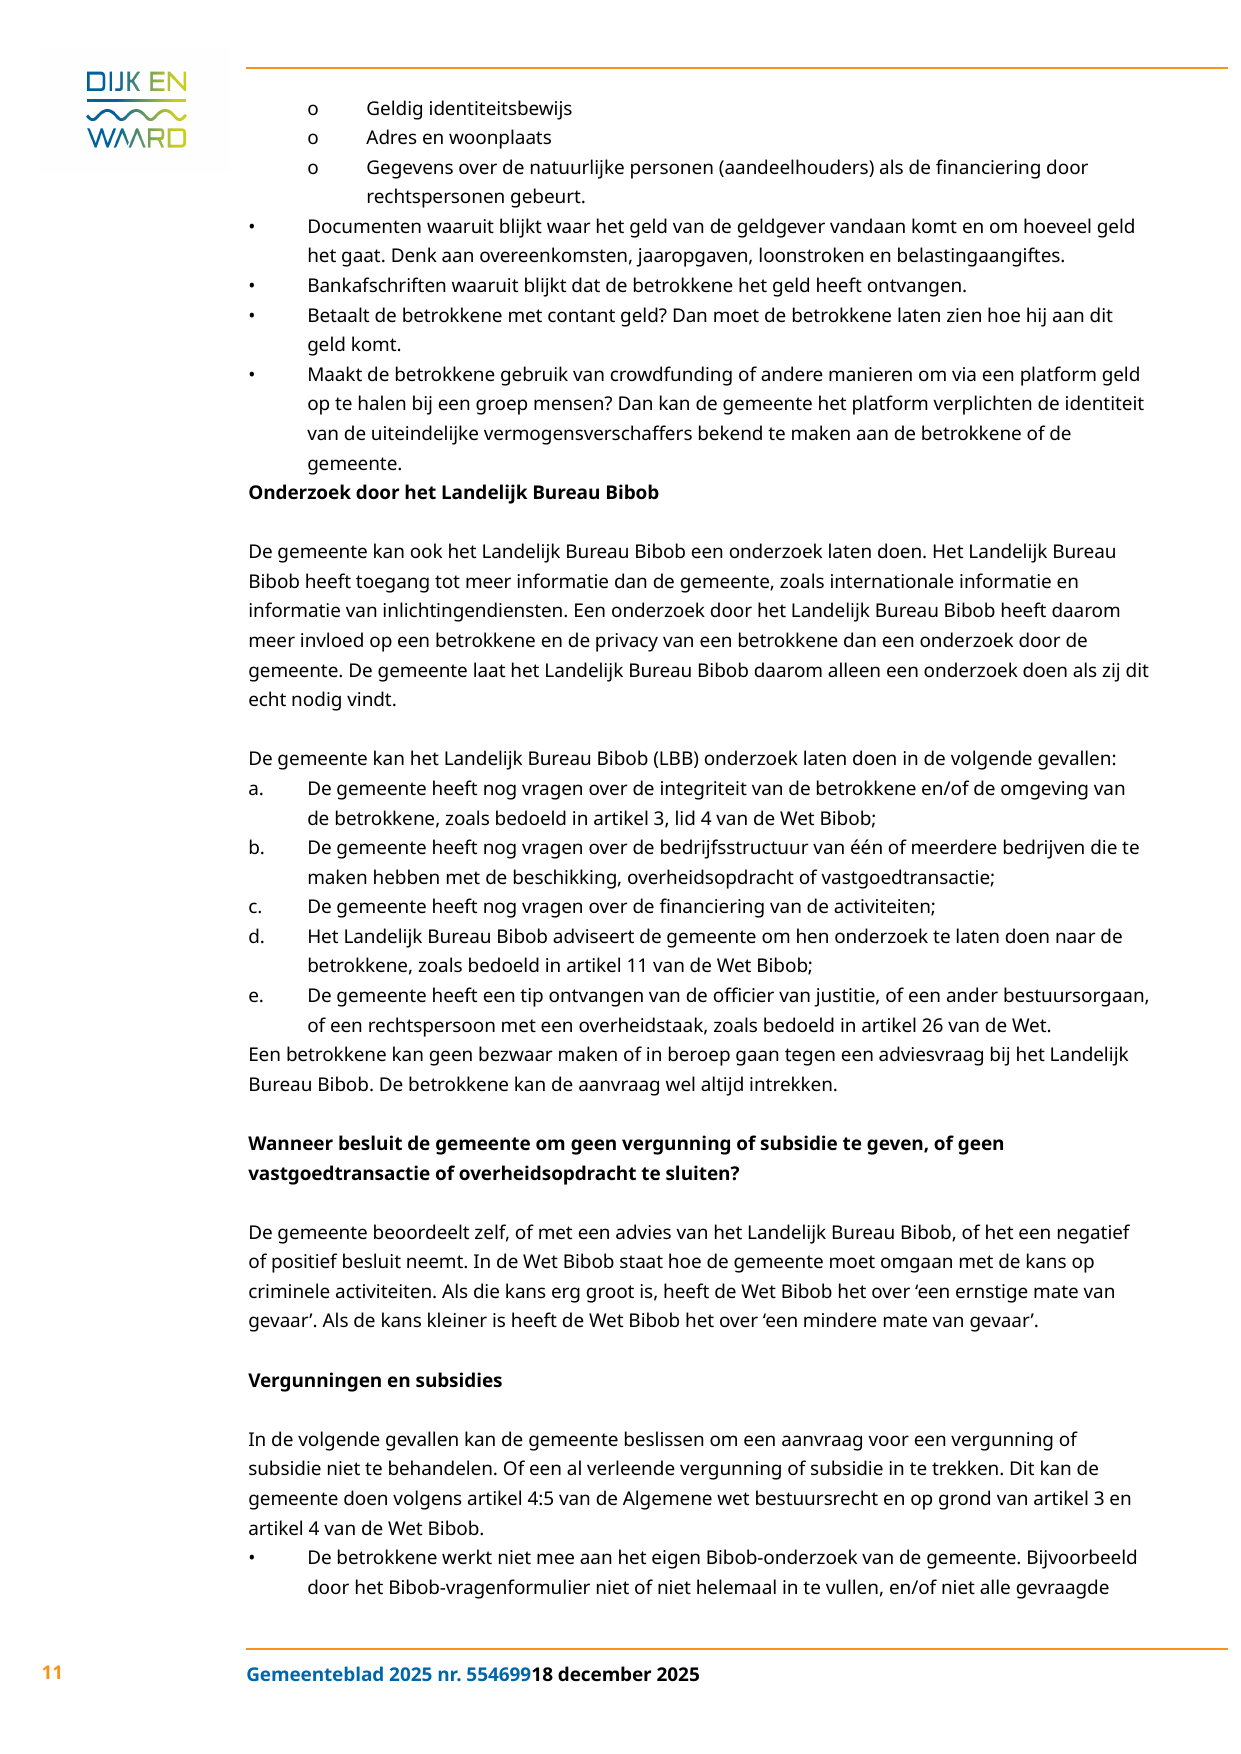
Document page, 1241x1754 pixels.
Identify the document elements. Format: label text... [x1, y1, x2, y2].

list Betaalt de betrokkene met contant geld? Dan moet de betrokkene laten zien hoe hij aan dit geld komt. [248, 302, 1152, 357]
list De gemeente heeft nog vragen over de bedrijfsstructuur van één of meerdere bedrijven die te maken hebben met de beschikking, overheidsopdracht of vastgoedtransactie; [248, 834, 1152, 890]
list Maakt de betrokkene gebruik van crowdfunding of andere manieren om via een platform geld op te halen bij een groep mensen? Dan kan de gemeente het platform verplichten de identiteit van de uiteindelijke vermogensverschaffers bekend te maken aan de betrokkene of de gemeente. [248, 361, 1152, 476]
picture [41, 47, 231, 172]
list De gemeente heeft nog vragen over de financiering van de activiteiten; [248, 893, 1152, 919]
list Gegevens over de natuurlijke personen (aandeelhouders) als de financiering door rechtspersonen gebeurt. [307, 154, 1152, 209]
list Het Landelijk Bureau Bibob adviseert de gemeente om hen onderzoek te laten doen naar de betrokkene, zoals bedoeld in artikel 11 van de Wet Bibob; [248, 923, 1152, 978]
text Wanneer besluit de gemeente om geen vergunning of subsidie te geven, of geen vastgoedtransactie of overheidsopdracht te sluiten? [248, 1130, 1152, 1186]
list De gemeente heeft een tip ontvangen van de officier van justitie, of een ander bestuursorgaan, of een rechtspersoon met een overheidstaak, zoals bedoeld in artikel 26 van de Wet. [248, 982, 1152, 1038]
list Adres en woonplaats [307, 124, 1152, 150]
list Geldig identiteitsbewijs [307, 95, 1152, 121]
list Bankafschriften waaruit blijkt dat de betrokkene het geld heeft ontvangen. [248, 272, 1152, 298]
text De gemeente kan ook het Landelijk Bureau Bibob een onderzoek laten doen. Het Landelijk Bureau Bibob heeft toegang tot meer informatie dan de gemeente, zoals internationale informatie en informatie van inlichtingendiensten. Een onderzoek door het Landelijk Bureau Bibob heeft daarom meer invloed op een betrokkene en de privacy van een betrokkene dan een onderzoek door de gemeente. De gemeente laat het Landelijk Bureau Bibob daarom alleen een onderzoek doen als zij dit echt nodig vindt. [248, 538, 1152, 712]
text In de volgende gevallen kan de gemeente beslissen om een aanvraag voor een vergunning of subsidie niet te behandelen. Of een al verleende vergunning of subsidie in te trekken. Dit kan de gemeente doen volgens artikel 4:5 van de Algemene wet bestuursrecht en op grond van artikel 3 en artikel 4 van de Wet Bibob. [248, 1426, 1152, 1541]
list Documenten waaruit blijkt waar het geld van de geldgever vandaan komt en om hoeveel geld het gaat. Denk aan overeenkomsten, jaaropgaven, loonstroken en belastingaangiftes. [248, 213, 1152, 268]
text De gemeente beoordeelt zelf, of met een advies van het Landelijk Bureau Bibob, of het een negatief of positief besluit neemt. In de Wet Bibob staat hoe de gemeente moet omgaan met de kans op criminele activiteiten. Als die kans erg groot is, heeft de Wet Bibob het over ‘een ernstige mate van gevaar’. Als de kans kleiner is heeft de Wet Bibob het over ‘een mindere mate van gevaar’. [248, 1219, 1152, 1333]
text De gemeente kan het Landelijk Bureau Bibob (LBB) onderzoek laten doen in de volgende gevallen: [248, 746, 1152, 771]
text Een betrokkene kan geen bezwaar maken of in beroep gaan tegen een adviesvraag bij het Landelijk Bureau Bibob. De betrokkene kan de aanvraag wel altijd intrekken. [248, 1041, 1152, 1097]
text Vergunningen en subsidies [248, 1367, 1152, 1393]
list De gemeente heeft nog vragen over de integriteit van de betrokkene en/of de omgeving van de betrokkene, zoals bedoeld in artikel 3, lid 4 van de Wet Bibob; [248, 775, 1152, 831]
text Onderzoek door het Landelijk Bureau Bibob [248, 479, 1152, 505]
list De betrokkene werkt niet mee aan het eigen Bibob-onderzoek van de gemeente. Bijvoorbeeld door het Bibob-vragenformulier niet of niet helemaal in te vullen, en/of niet alle gevraagde [248, 1544, 1152, 1600]
